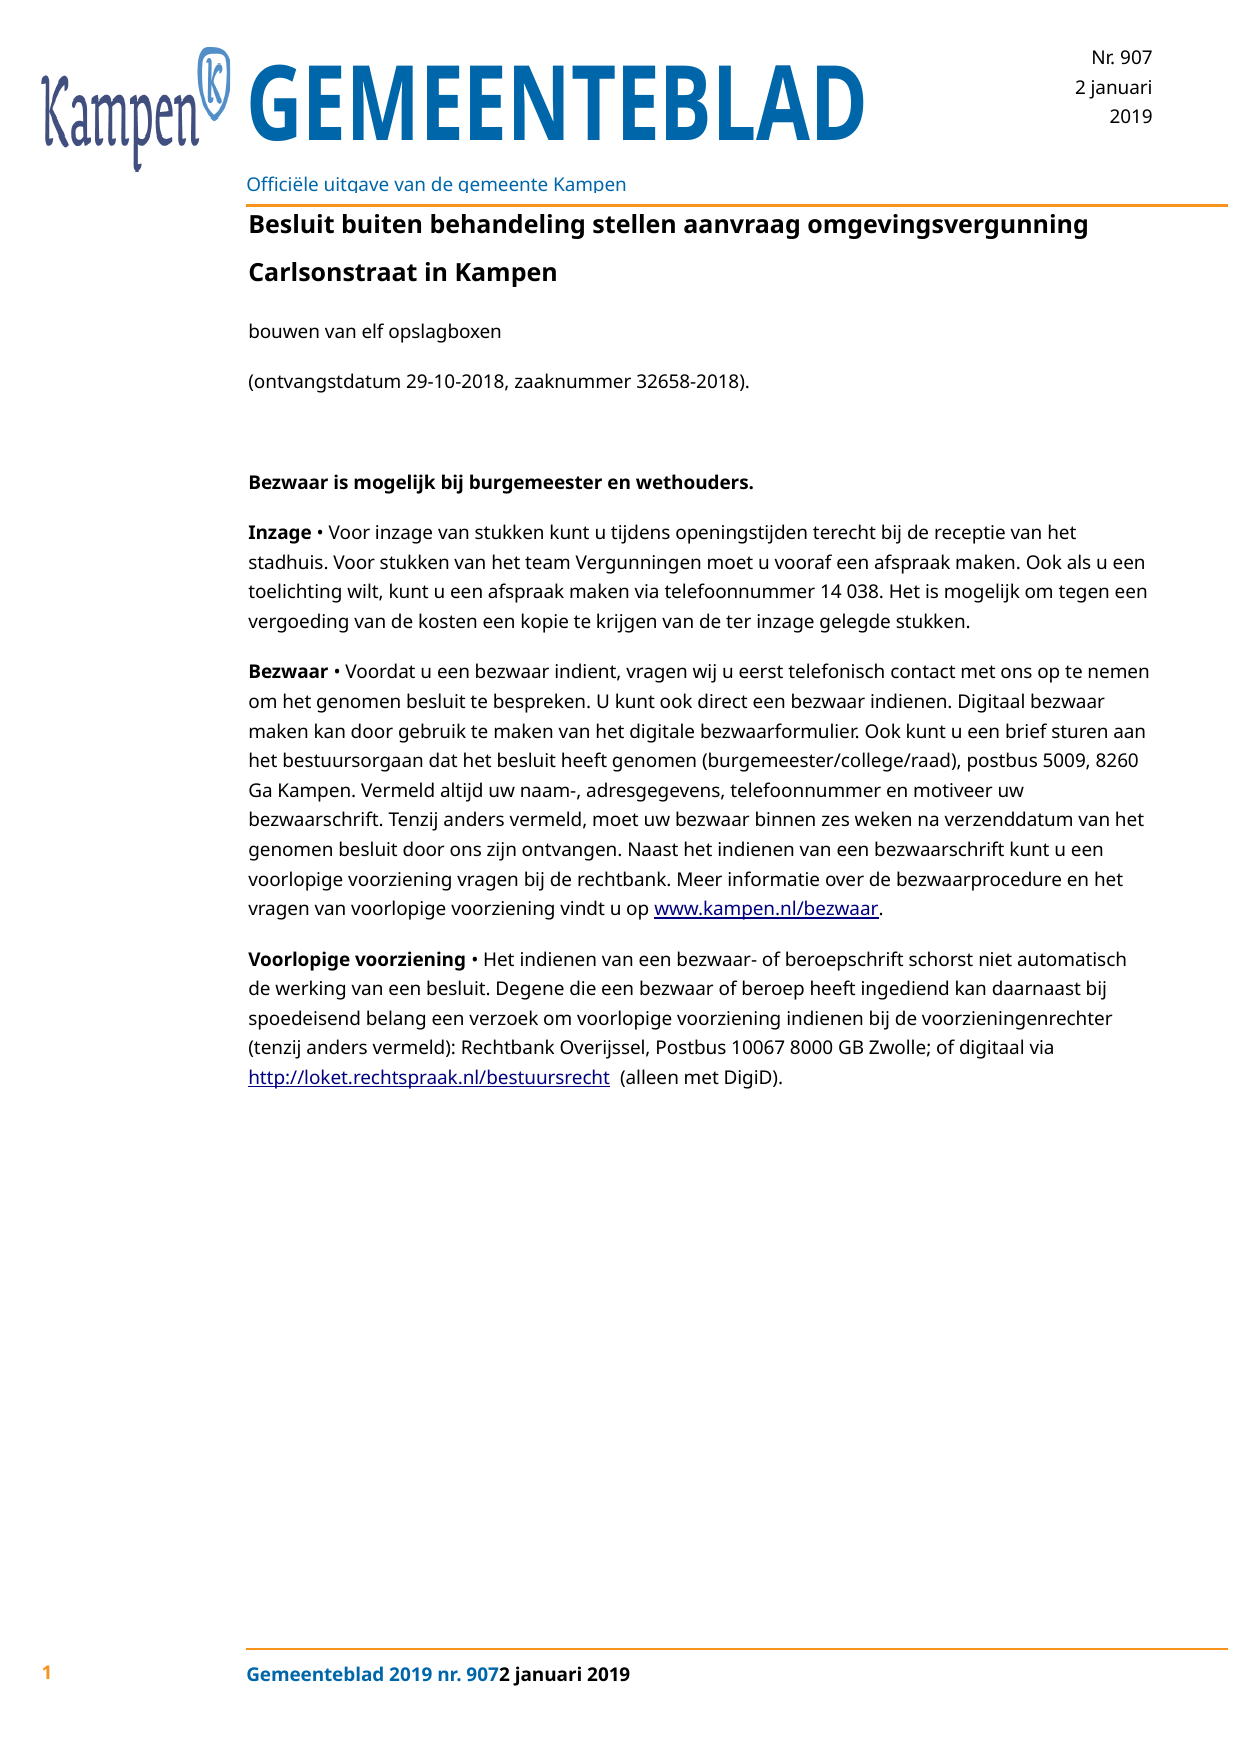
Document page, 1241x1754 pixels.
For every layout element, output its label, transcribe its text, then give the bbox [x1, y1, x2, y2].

text Bezwaar • Voordat u een bezwaar indient, vragen wij u eerst telefonisch contact met ons op te nemen om het genomen besluit te bespreken. U kunt ook direct een bezwaar indienen. Digitaal bezwaar maken kan door gebruik te maken van het digitale bezwaarformulier. Ook kunt u een brief sturen aan het bestuursorgaan dat het besluit heeft genomen (burgemeester/college/raad), postbus 5009, 8260 Ga Kampen. Vermeld altijd uw naam-, adresgegevens, telefoonnummer en motiveer uw bezwaarschrift. Tenzij anders vermeld, moet uw bezwaar binnen zes weken na verzenddatum van het genomen besluit door ons zijn ontvangen. Naast het indienen van een bezwaarschrift kunt u een voorlopige voorziening vragen bij de rechtbank. Meer informatie over de bezwaarprocedure en het vragen van voorlopige voorziening vindt u op www.kampen.nl/bezwaar. [248, 659, 1152, 921]
picture [41, 47, 231, 172]
text Besluit buiten behandeling stellen aanvraag omgevingsvergunning Carlsonstraat in Kampen [248, 207, 1152, 288]
text Inzage • Voor inzage van stukken kunt u tijdens openingstijden terecht bij de receptie van het stadhuis. Voor stukken van het team Vergunningen moet u vooraf een afspraak maken. Ook als u een toelichting wilt, kunt u een afspraak maken via telefoonnummer 14 038. Het is mogelijk om tegen een vergoeding van de kosten een kopie te krijgen van de ter inzage gelegde stukken. [248, 519, 1152, 634]
text Voorlopige voorziening • Het indienen van een bezwaar- of beroepschrift schorst niet automatisch de werking van een besluit. Degene die een bezwaar of beroep heeft ingediend kan daarnaast bij spoedeisend belang een verzoek om voorlopige voorziening indienen bij de voorzieningenrechter (tenzij anders vermeld): Rechtbank Overijssel, Postbus 10067 8000 GB Zwolle; of digitaal via http://loket.rechtspraak.nl/bestuursrecht (alleen met DigiD). [248, 946, 1152, 1090]
text (ontvangstdatum 29-10-2018, zaaknummer 32658-2018). [248, 368, 1152, 394]
text Bezwaar is mogelijk bij burgemeester en wethouders. [248, 469, 1152, 495]
text bouwen van elf opslagboxen [248, 318, 1152, 344]
